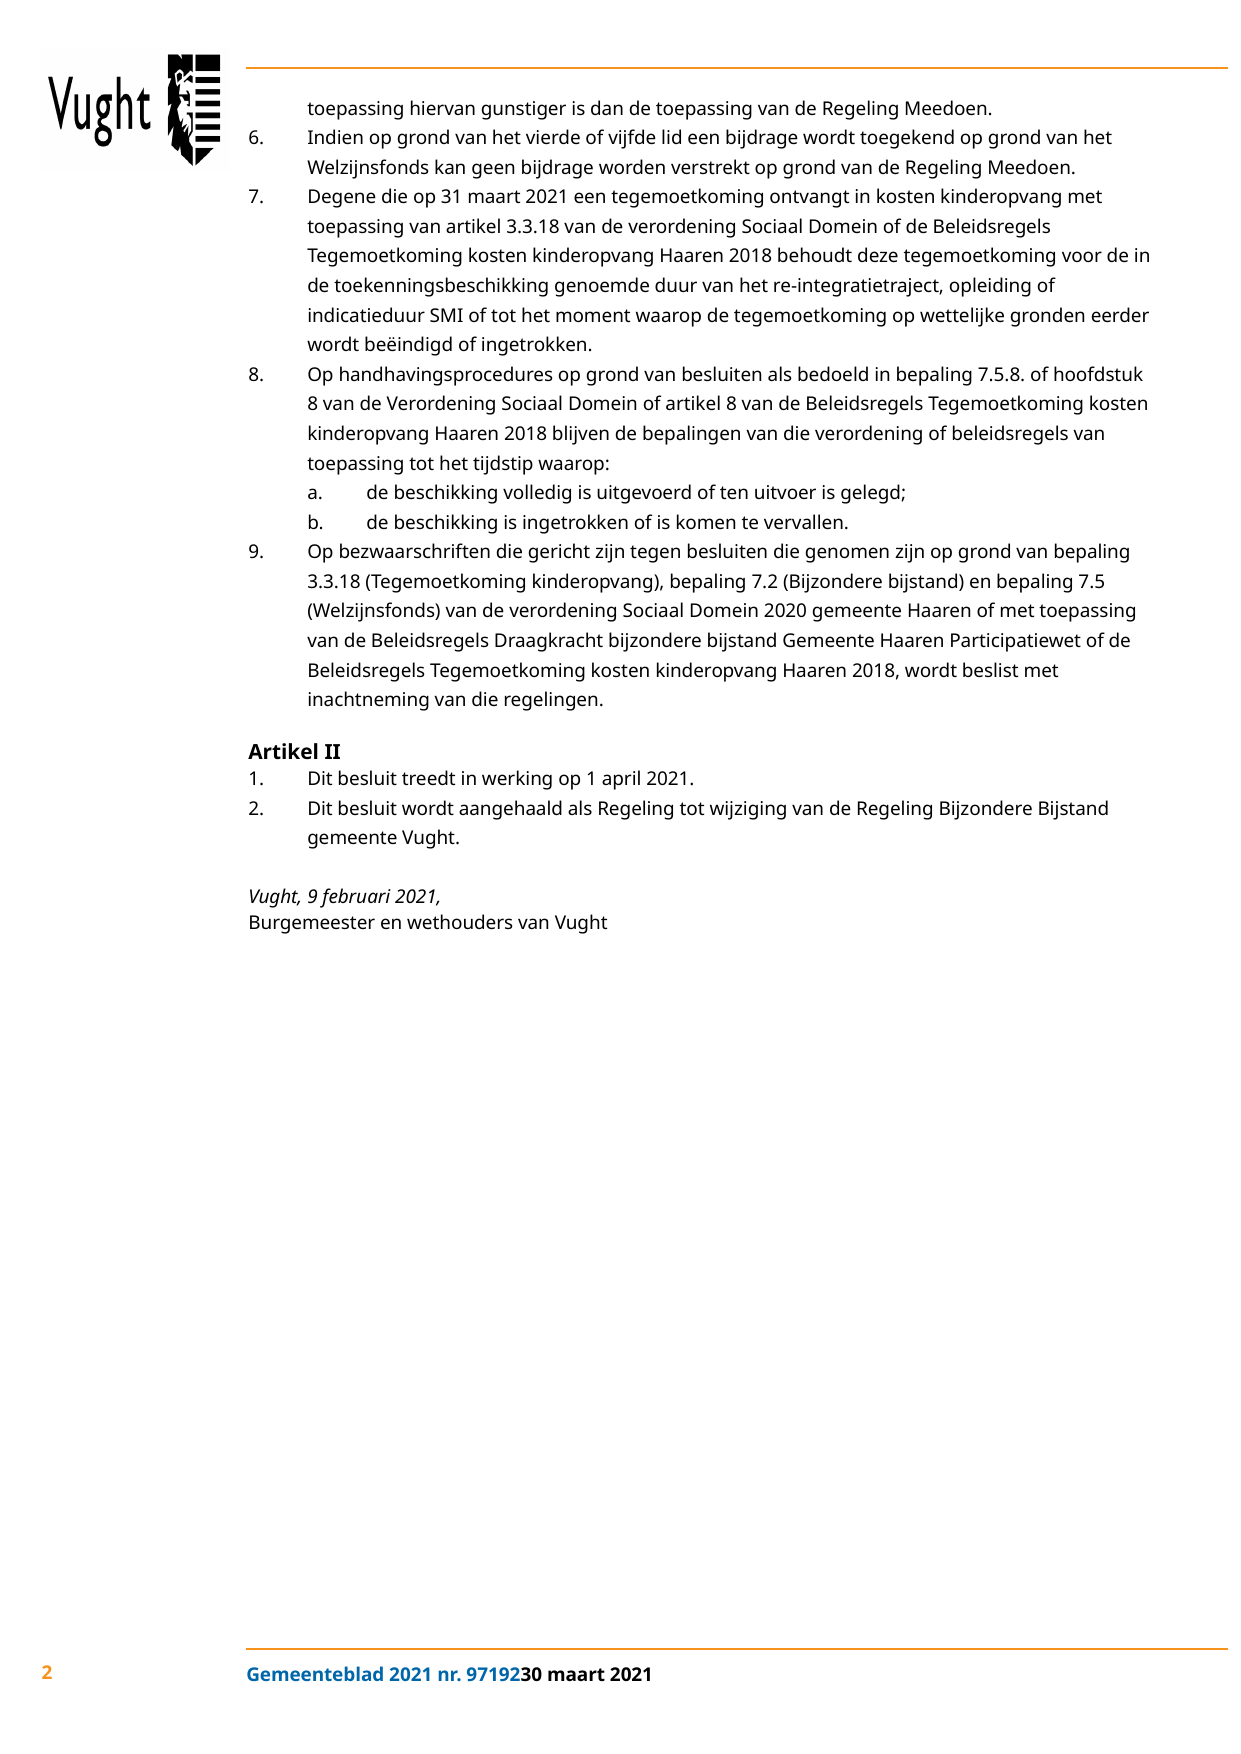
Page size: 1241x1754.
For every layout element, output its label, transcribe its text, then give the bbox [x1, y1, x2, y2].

list Op handhavingsprocedures op grond van besluiten als bedoeld in bepaling 7.5.8. of hoofdstuk 8 van de Verordening Sociaal Domein of artikel 8 van de Beleidsregels Tegemoetkoming kosten kinderopvang Haaren 2018 blijven de bepalingen van die verordening of beleidsregels van toepassing tot het tijdstip waarop: [248, 361, 1152, 476]
list Dit besluit treedt in werking op 1 april 2021. [248, 765, 1152, 791]
list Dit besluit wordt aangehaald als Regeling tot wijziging van de Regeling Bijzondere Bijstand gemeente Vught. [248, 795, 1152, 850]
text Vught, 9 februari 2021, [248, 884, 1152, 909]
list Indien op grond van het vierde of vijfde lid een bijdrage wordt toegekend op grond van het Welzijnsfonds kan geen bijdrage worden verstrekt op grond van de Regeling Meedoen. [248, 124, 1152, 180]
text Burgemeester en wethouders van Vught [248, 909, 1152, 935]
list de beschikking is ingetrokken of is komen te vervallen. [307, 509, 1152, 535]
list toepassing hiervan gunstiger is dan de toepassing van de Regeling Meedoen. [248, 95, 1152, 121]
picture [41, 47, 231, 172]
list Op bezwaarschriften die gericht zijn tegen besluiten die genomen zijn op grond van bepaling 3.3.18 (Tegemoetkoming kinderopvang), bepaling 7.2 (Bijzondere bijstand) en bepaling 7.5 (Welzijnsfonds) van de verordening Sociaal Domein 2020 gemeente Haaren of met toepassing van de Beleidsregels Draagkracht bijzondere bijstand Gemeente Haaren Participatiewet of de Beleidsregels Tegemoetkoming kosten kinderopvang Haaren 2018, wordt beslist met inachtneming van die regelingen. [248, 538, 1152, 712]
text Artikel II [248, 737, 1152, 765]
list de beschikking volledig is uitgevoerd of ten uitvoer is gelegd; [307, 479, 1152, 505]
list Degene die op 31 maart 2021 een tegemoetkoming ontvangt in kosten kinderopvang met toepassing van artikel 3.3.18 van de verordening Sociaal Domein of de Beleidsregels Tegemoetkoming kosten kinderopvang Haaren 2018 behoudt deze tegemoetkoming voor de in de toekenningsbeschikking genoemde duur van het re-integratietraject, opleiding of indicatieduur SMI of tot het moment waarop de tegemoetkoming op wettelijke gronden eerder wordt beëindigd of ingetrokken. [248, 183, 1152, 357]
